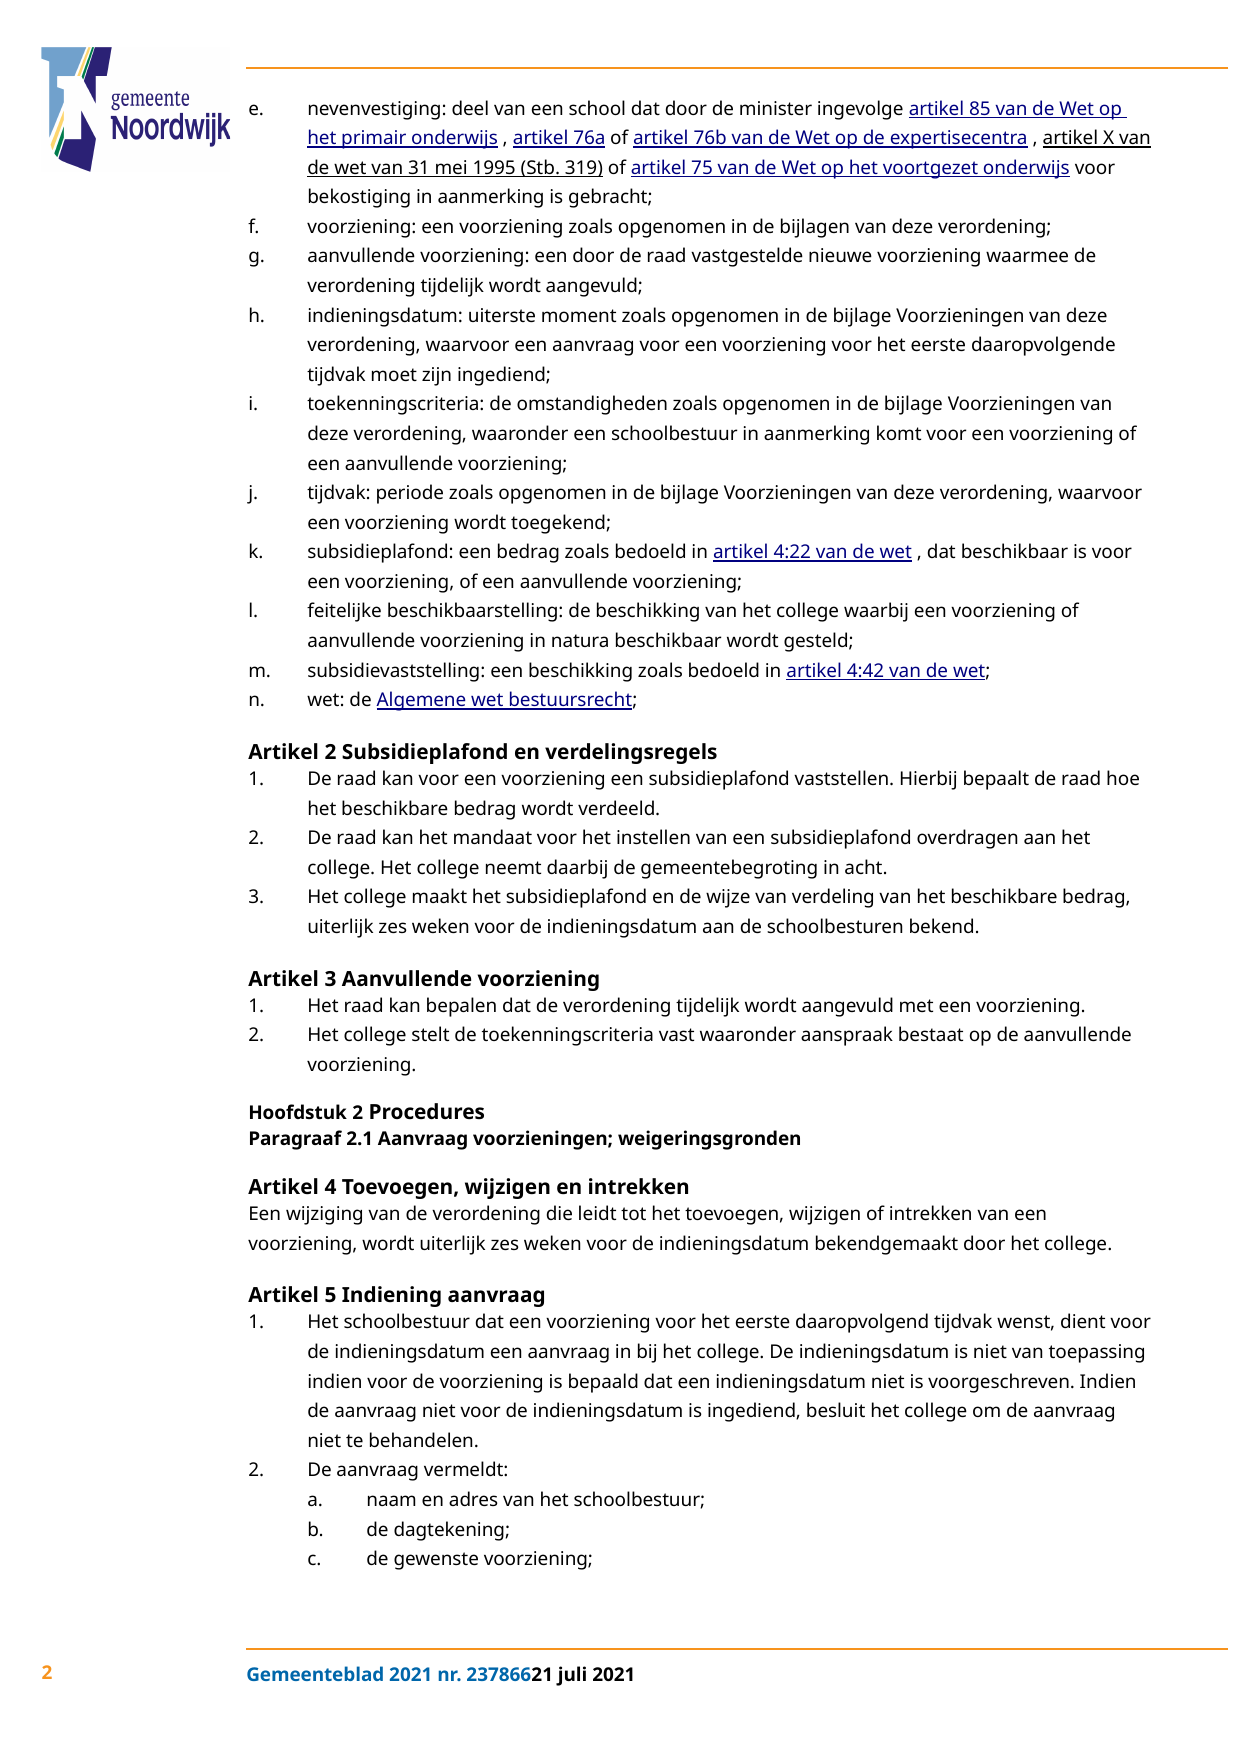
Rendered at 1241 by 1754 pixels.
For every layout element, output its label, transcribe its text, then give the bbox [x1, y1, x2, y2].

list De raad kan voor een voorziening een subsidieplafond vaststellen. Hierbij bepaalt de raad hoe het beschikbare bedrag wordt verdeeld. [248, 765, 1152, 821]
list subsidievaststelling: een beschikking zoals bedoeld in artikel 4:42 van de wet; [248, 657, 1152, 683]
list de gewenste voorziening; [307, 1545, 1152, 1571]
text Paragraaf 2.1 Aanvraag voorzieningen; weigeringsgronden [248, 1125, 1152, 1151]
list De aanvraag vermeldt: [248, 1457, 1152, 1482]
list tijdvak: periode zoals opgenomen in de bijlage Voorzieningen van deze verordening, waarvoor een voorziening wordt toegekend; [248, 479, 1152, 535]
list feitelijke beschikbaarstelling: de beschikking van het college waarbij een voorziening of aanvullende voorziening in natura beschikbaar wordt gesteld; [248, 598, 1152, 653]
list De raad kan het mandaat voor het instellen van een subsidieplafond overdragen aan het college. Het college neemt daarbij de gemeentebegroting in acht. [248, 824, 1152, 880]
text Hoofdstuk 2 Procedures [248, 1097, 1152, 1125]
list Het college stelt de toekenningscriteria vast waaronder aanspraak bestaat op de aanvullende voorziening. [248, 1022, 1152, 1077]
list de dagtekening; [307, 1516, 1152, 1542]
text Een wijziging van de verordening die leidt tot het toevoegen, wijzigen of intrekken van een voorziening, wordt uiterlijk zes weken voor de indieningsdatum bekendgemaakt door het college. [248, 1200, 1152, 1256]
text Artikel 4 Toevoegen, wijzigen en intrekken [248, 1172, 1152, 1200]
list toekenningscriteria: de omstandigheden zoals opgenomen in de bijlage Voorzieningen van deze verordening, waaronder een schoolbestuur in aanmerking komt voor een voorziening of een aanvullende voorziening; [248, 391, 1152, 476]
list subsidieplafond: een bedrag zoals bedoeld in artikel 4:22 van de wet , dat beschikbaar is voor een voorziening, of een aanvullende voorziening; [248, 538, 1152, 594]
text Artikel 3 Aanvullende voorziening [248, 964, 1152, 992]
picture [41, 47, 231, 172]
text Artikel 2 Subsidieplafond en verdelingsregels [248, 737, 1152, 765]
list Het raad kan bepalen dat de verordening tijdelijk wordt aangevuld met een voorziening. [248, 992, 1152, 1018]
list Het college maakt het subsidieplafond en de wijze van verdeling van het beschikbare bedrag, uiterlijk zes weken voor de indieningsdatum aan de schoolbesturen bekend. [248, 884, 1152, 939]
list aanvullende voorziening: een door de raad vastgestelde nieuwe voorziening waarmee de verordening tijdelijk wordt aangevuld; [248, 243, 1152, 298]
list voorziening: een voorziening zoals opgenomen in de bijlagen van deze verordening; [248, 213, 1152, 239]
list nevenvestiging: deel van een school dat door de minister ingevolge artikel 85 van de Wet op het primair onderwijs , artikel 76a of artikel 76b van de Wet op de expertisecentra , artikel X van de wet van 31 mei 1995 (Stb. 319) of artikel 75 van de Wet op het voortgezet onderwijs voor bekostiging in aanmerking is gebracht; [248, 95, 1152, 209]
list wet: de Algemene wet bestuursrecht; [248, 686, 1152, 712]
list naam en adres van het schoolbestuur; [307, 1486, 1152, 1512]
list Het schoolbestuur dat een voorziening voor het eerste daaropvolgend tijdvak wenst, dient voor de indieningsdatum een aanvraag in bij het college. De indieningsdatum is niet van toepassing indien voor de voorziening is bepaald dat een indieningsdatum niet is voorgeschreven. Indien de aanvraag niet voor de indieningsdatum is ingediend, besluit het college om de aanvraag niet te behandelen. [248, 1309, 1152, 1453]
list indieningsdatum: uiterste moment zoals opgenomen in de bijlage Voorzieningen van deze verordening, waarvoor een aanvraag voor een voorziening voor het eerste daaropvolgende tijdvak moet zijn ingediend; [248, 302, 1152, 387]
text Artikel 5 Indiening aanvraag [248, 1280, 1152, 1309]
